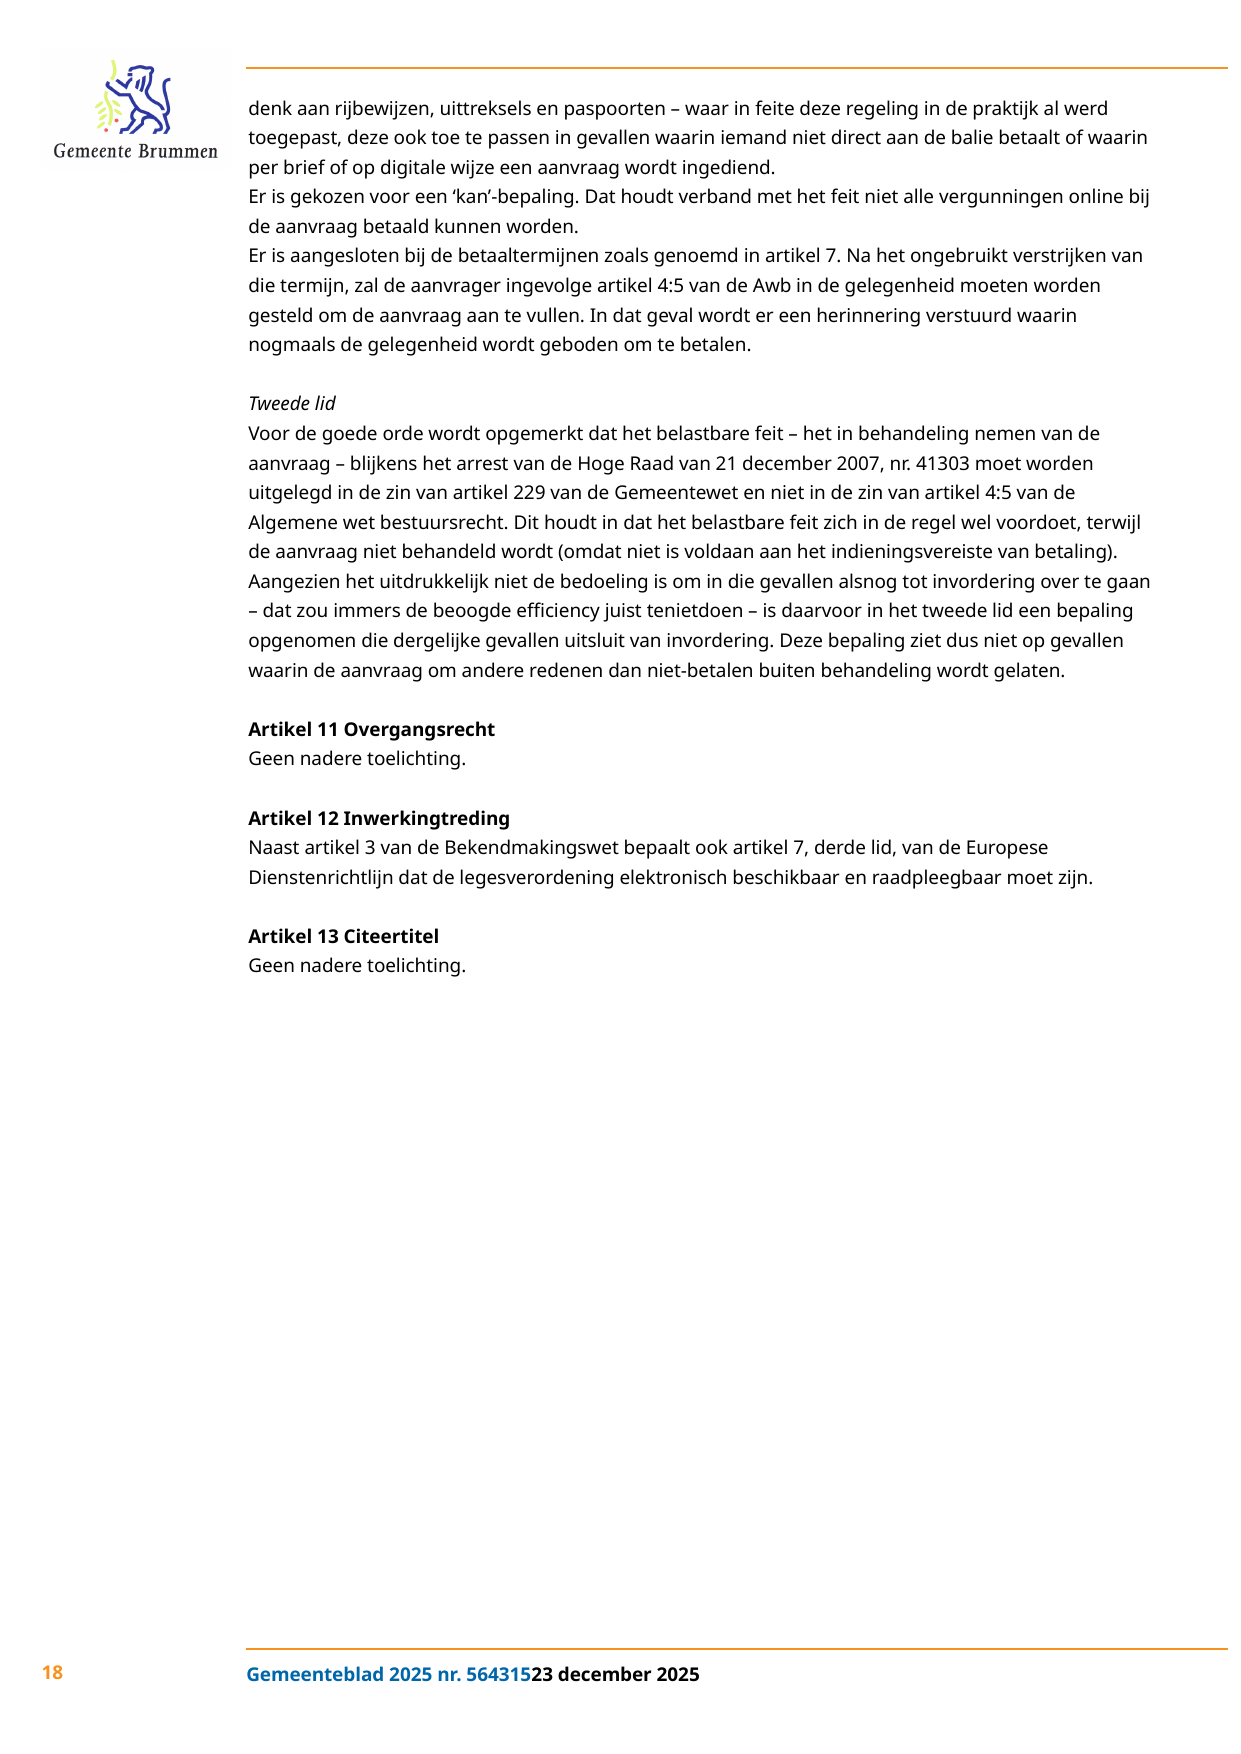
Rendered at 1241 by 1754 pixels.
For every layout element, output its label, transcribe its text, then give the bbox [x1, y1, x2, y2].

text Geen nadere toelichting. [248, 953, 1152, 978]
text Voor de goede orde wordt opgemerkt dat het belastbare feit – het in behandeling nemen van de aanvraag – blijkens het arrest van de Hoge Raad van 21 december 2007, nr. 41303 moet worden uitgelegd in de zin van artikel 229 van de Gemeentewet en niet in de zin van artikel 4:5 van de Algemene wet bestuursrecht. Dit houdt in dat het belastbare feit zich in de regel wel voordoet, terwijl de aanvraag niet behandeld wordt (omdat niet is voldaan aan het indieningsvereiste van betaling). Aangezien het uitdrukkelijk niet de bedoeling is om in die gevallen alsnog tot invordering over te gaan – dat zou immers de beoogde efficiency juist tenietdoen – is daarvoor in het tweede lid een bepaling opgenomen die dergelijke gevallen uitsluit van invordering. Deze bepaling ziet dus niet op gevallen waarin de aanvraag om andere redenen dan niet-betalen buiten behandeling wordt gelaten. [248, 420, 1152, 683]
text Artikel 12 Inwerkingtreding [248, 805, 1152, 831]
text Er is aangesloten bij de betaaltermijnen zoals genoemd in artikel 7. Na het ongebruikt verstrijken van die termijn, zal de aanvrager ingevolge artikel 4:5 van de Awb in de gelegenheid moeten worden gesteld om de aanvraag aan te vullen. In dat geval wordt er een herinnering verstuurd waarin nogmaals de gelegenheid wordt geboden om te betalen. [248, 243, 1152, 357]
text Er is gekozen voor een ‘kan’-bepaling. Dat houdt verband met het feit niet alle vergunningen online bij de aanvraag betaald kunnen worden. [248, 183, 1152, 239]
text denk aan rijbewijzen, uittreksels en paspoorten – waar in feite deze regeling in de praktijk al werd toegepast, deze ook toe te passen in gevallen waarin iemand niet direct aan de balie betaalt of waarin per brief of op digitale wijze een aanvraag wordt ingediend. [248, 95, 1152, 180]
text Geen nadere toelichting. [248, 746, 1152, 771]
text Artikel 11 Overgangsrecht [248, 716, 1152, 742]
text Tweede lid [248, 391, 1152, 416]
picture [41, 47, 231, 172]
text Artikel 13 Citeertitel [248, 923, 1152, 949]
text Naast artikel 3 van de Bekendmakingswet bepaalt ook artikel 7, derde lid, van de Europese Dienstenrichtlijn dat de legesverordening elektronisch beschikbaar en raadpleegbaar moet zijn. [248, 834, 1152, 890]
